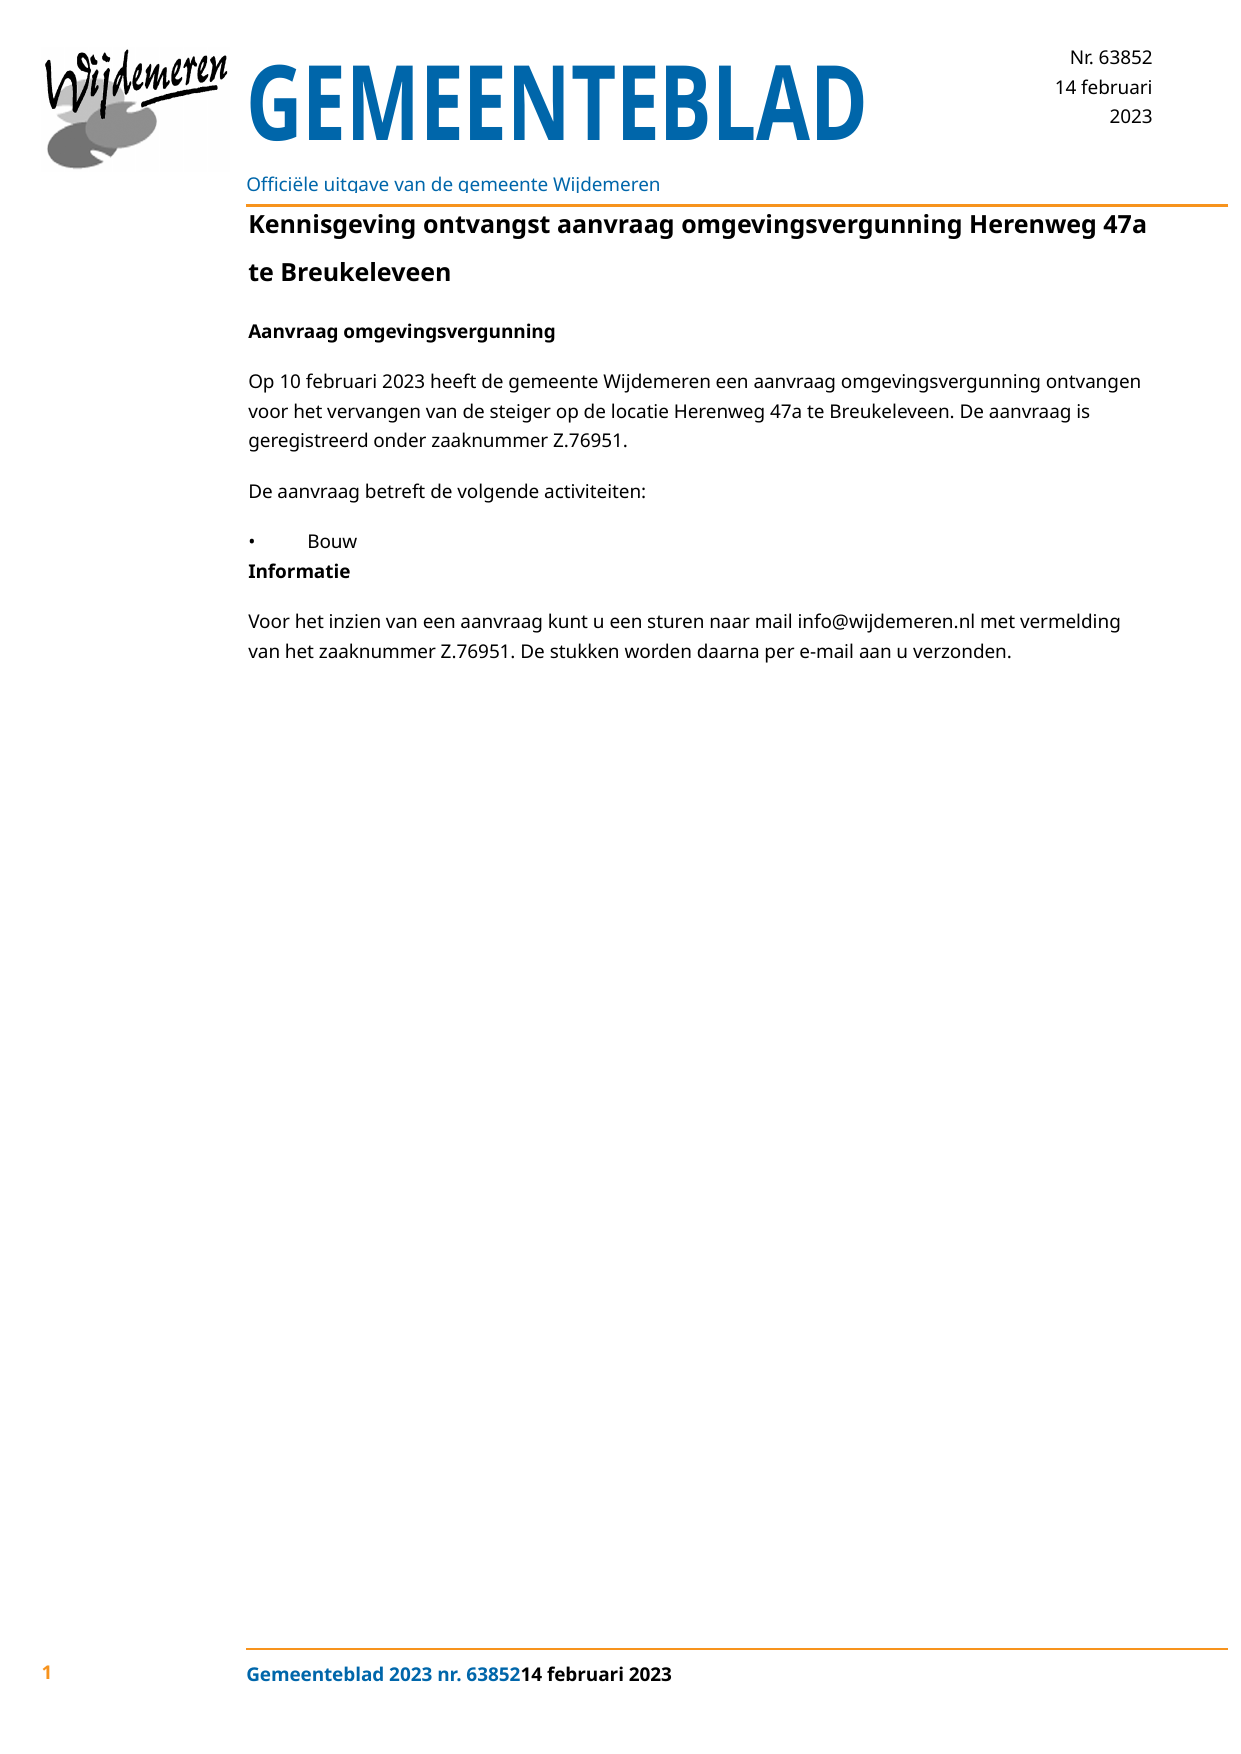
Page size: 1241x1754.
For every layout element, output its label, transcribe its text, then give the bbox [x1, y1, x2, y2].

picture [41, 47, 231, 172]
text De aanvraag betreft de volgende activiteiten: [248, 478, 1152, 504]
text Voor het inzien van een aanvraag kunt u een sturen naar mail info@wijdemeren.nl met vermelding van het zaaknummer Z.76951. De stukken worden daarna per e-mail aan u verzonden. [248, 608, 1152, 664]
list Bouw [248, 528, 1152, 554]
text Aanvraag omgevingsvergunning [248, 318, 1152, 344]
text Kennisgeving ontvangst aanvraag omgevingsvergunning Herenweg 47a te Breukeleveen [248, 207, 1152, 288]
text Op 10 februari 2023 heeft de gemeente Wijdemeren een aanvraag omgevingsvergunning ontvangen voor het vervangen van de steiger op de locatie Herenweg 47a te Breukeleveen. De aanvraag is geregistreerd onder zaaknummer Z.76951. [248, 368, 1152, 453]
text Informatie [248, 558, 1152, 584]
